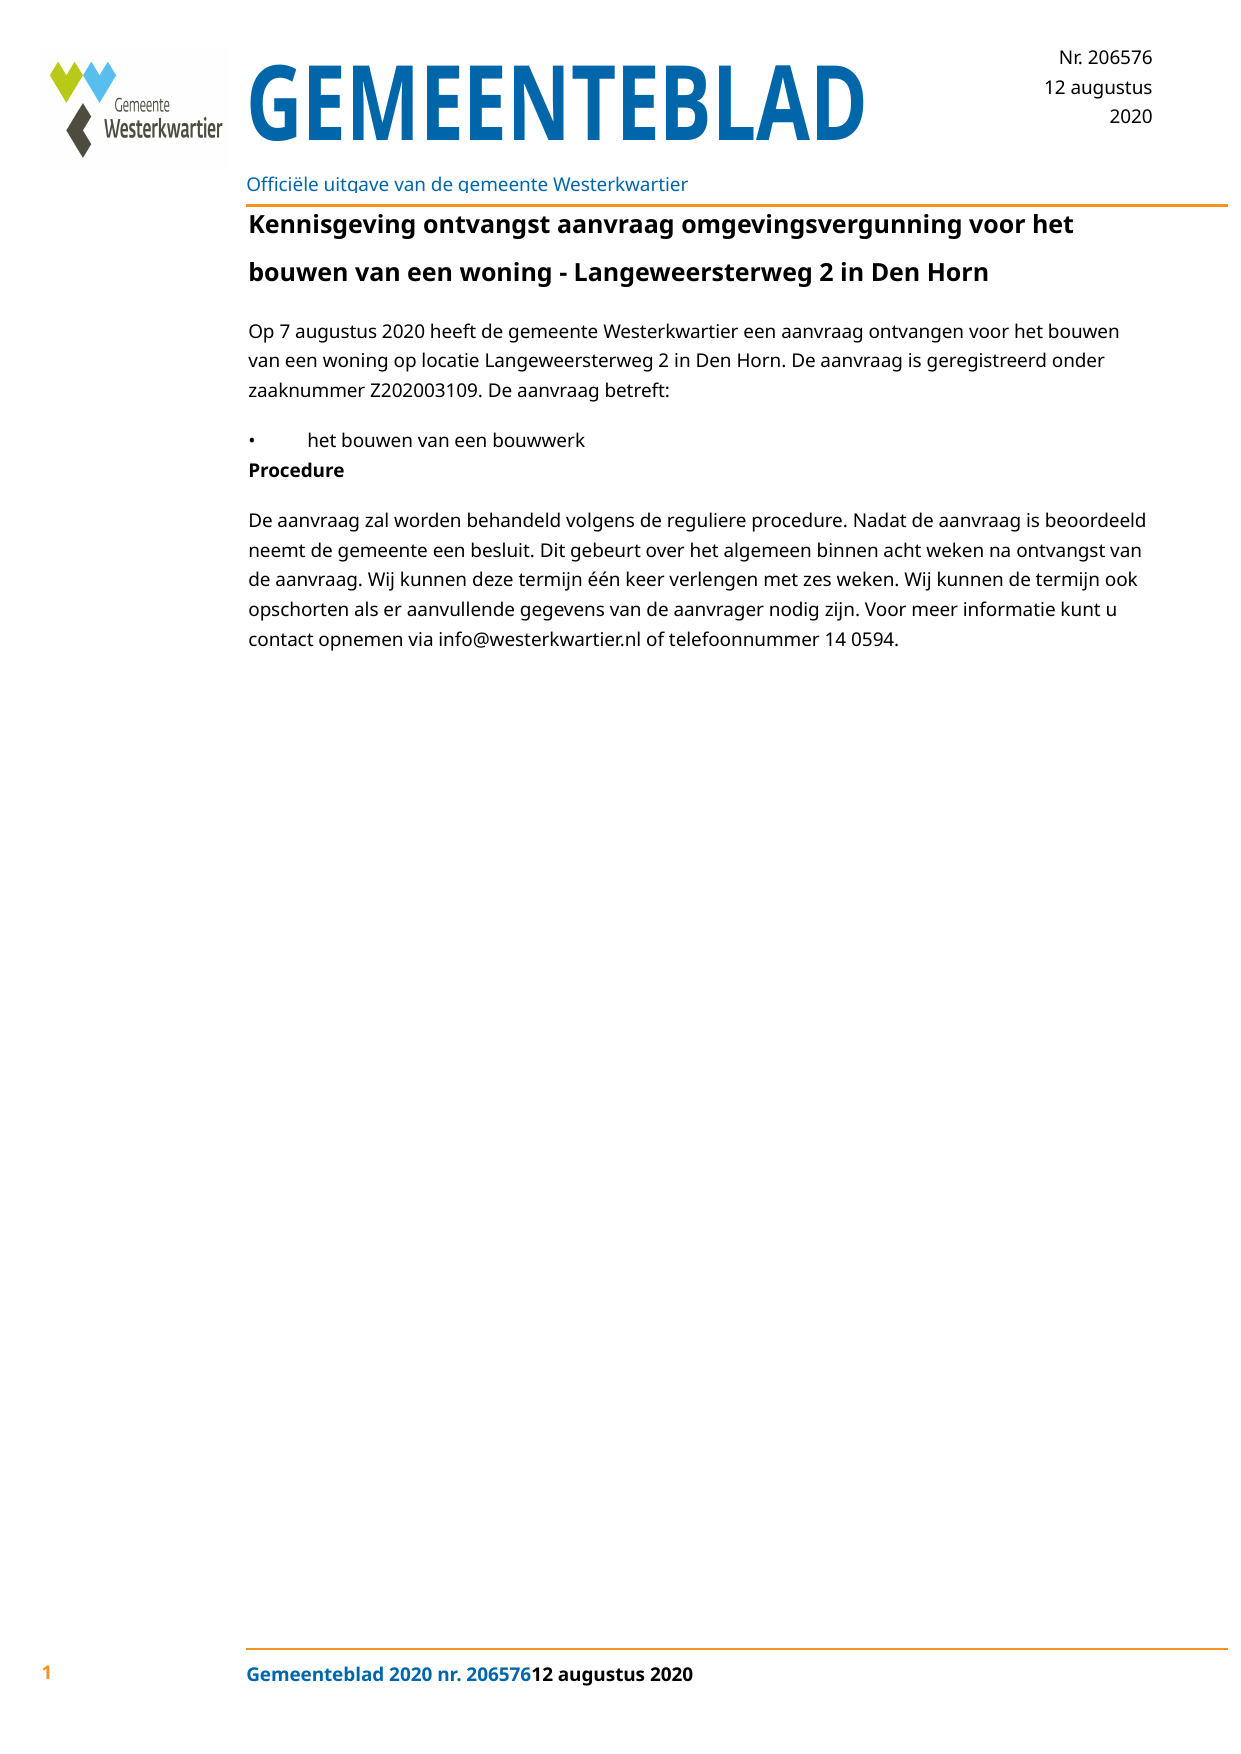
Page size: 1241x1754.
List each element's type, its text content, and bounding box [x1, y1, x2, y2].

text Kennisgeving ontvangst aanvraag omgevingsvergunning voor het bouwen van een woning - Langeweersterweg 2 in Den Horn [248, 207, 1152, 288]
list het bouwen van een bouwwerk [248, 427, 1152, 453]
text Op 7 augustus 2020 heeft de gemeente Westerkwartier een aanvraag ontvangen voor het bouwen van een woning op locatie Langeweersterweg 2 in Den Horn. De aanvraag is geregistreerd onder zaaknummer Z202003109. De aanvraag betreft: [248, 318, 1152, 403]
text Procedure [248, 457, 1152, 483]
picture [41, 47, 231, 172]
text De aanvraag zal worden behandeld volgens de reguliere procedure. Nadat de aanvraag is beoordeeld neemt de gemeente een besluit. Dit gebeurt over het algemeen binnen acht weken na ontvangst van de aanvraag. Wij kunnen deze termijn één keer verlengen met zes weken. Wij kunnen de termijn ook opschorten als er aanvullende gegevens van de aanvrager nodig zijn. Voor meer informatie kunt u contact opnemen via info@westerkwartier.nl of telefoonnummer 14 0594. [248, 507, 1152, 652]
